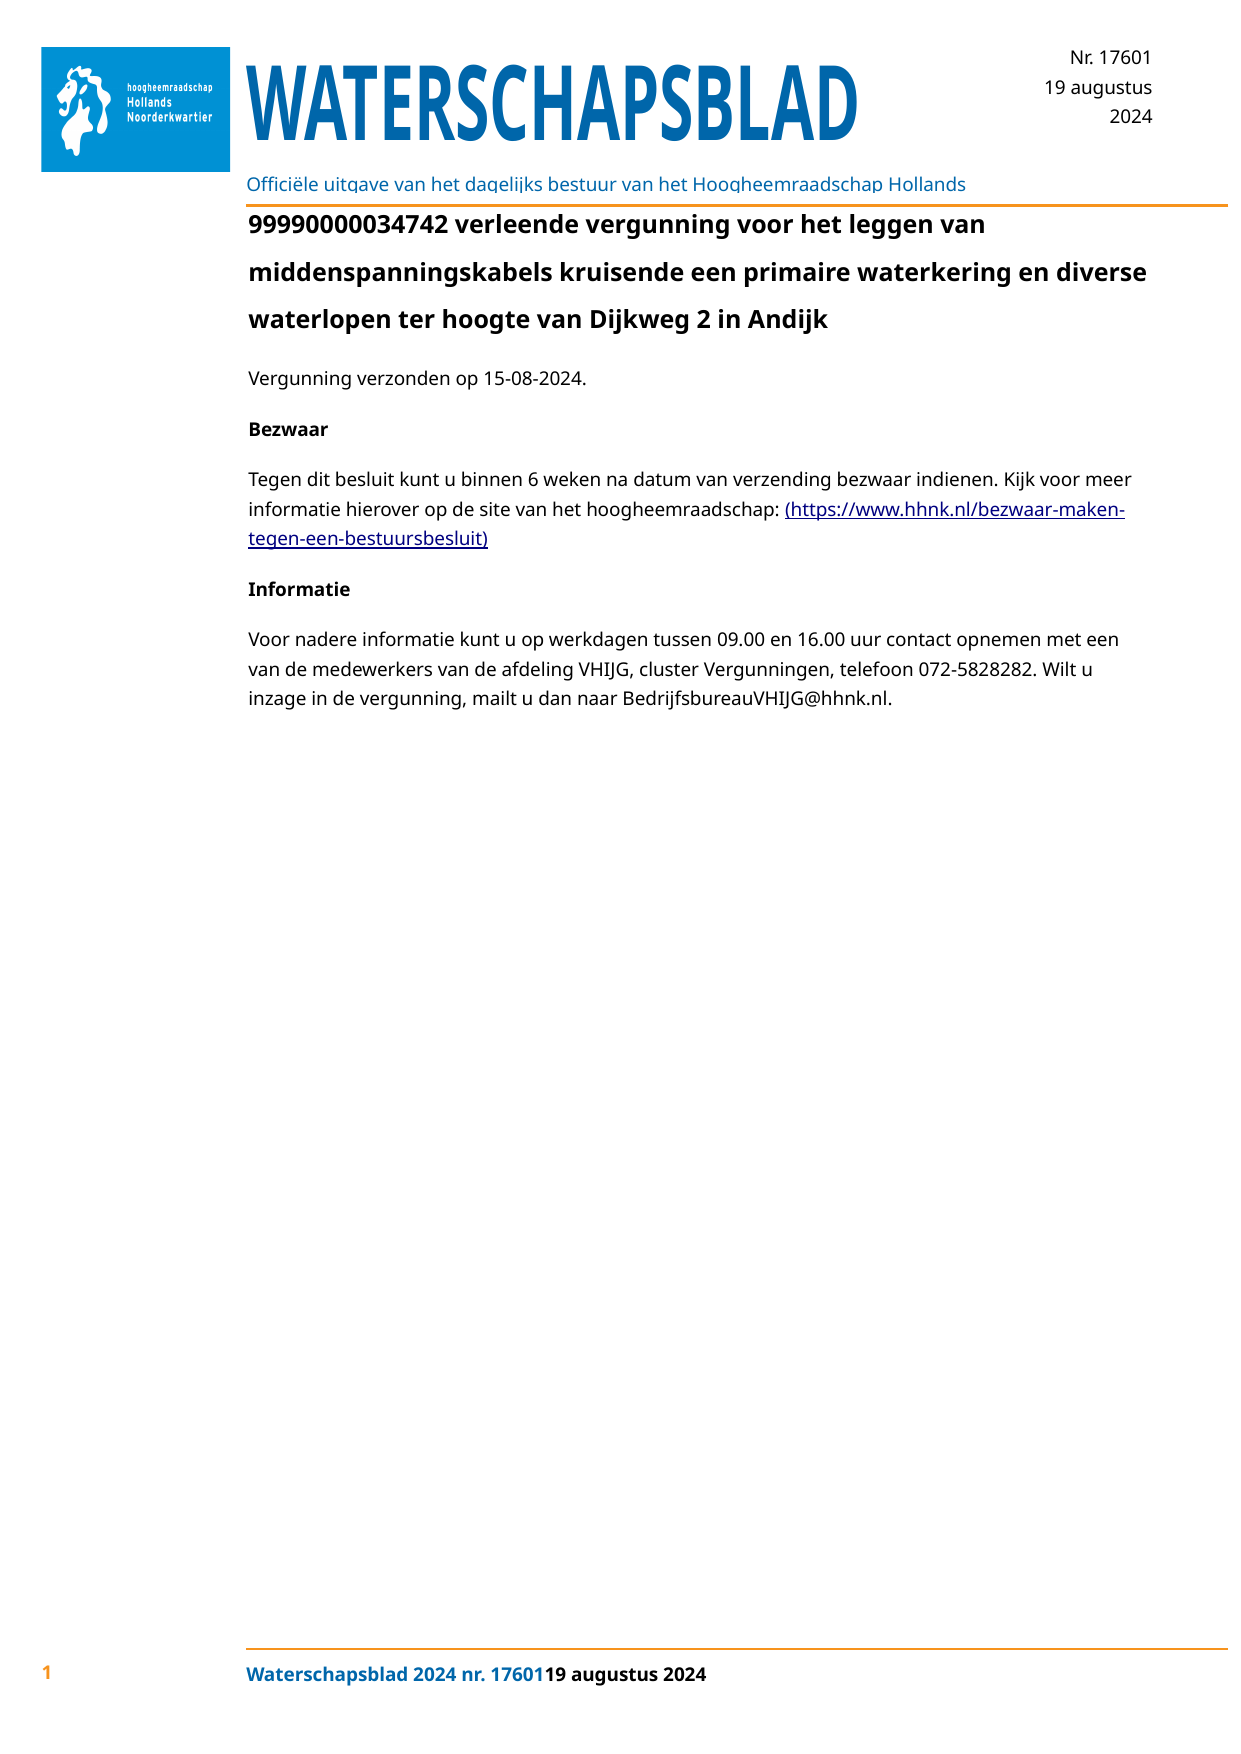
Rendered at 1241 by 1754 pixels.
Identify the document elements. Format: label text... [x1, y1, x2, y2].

picture [80, 86, 87, 93]
text 99990000034742 verleende vergunning voor het leggen van middenspanningskabels kruisende een primaire waterkering en diverse waterlopen ter hoogte van Dijkweg 2 in Andijk [248, 207, 1152, 336]
picture [76, 67, 110, 133]
picture [128, 98, 133, 106]
picture [58, 80, 77, 116]
text Voor nadere informatie kunt u op werkdagen tussen 09.00 en 16.00 uur contact opnemen met een van de medewerkers van de afdeling VHIJG, cluster Vergunningen, telefoon 072-5828282. Wilt u inzage in de vergunning, mailt u dan naar BedrijfsbureauVHIJG@hhnk.nl. [248, 626, 1152, 711]
text Tegen dit besluit kunt u binnen 6 weken na datum van verzending bezwaar indienen. Kijk voor meer informatie hierover op de site van het hoogheemraadschap: (https://www.hhnk.nl/bezwaar-maken-tegen-een-bestuursbesluit) [248, 466, 1152, 551]
text Vergunning verzonden op 15-08-2024. [248, 366, 1152, 391]
text Bezwaar [248, 416, 1152, 442]
picture [62, 100, 92, 155]
picture [128, 113, 133, 121]
text Informatie [248, 576, 1152, 602]
picture [68, 69, 73, 79]
